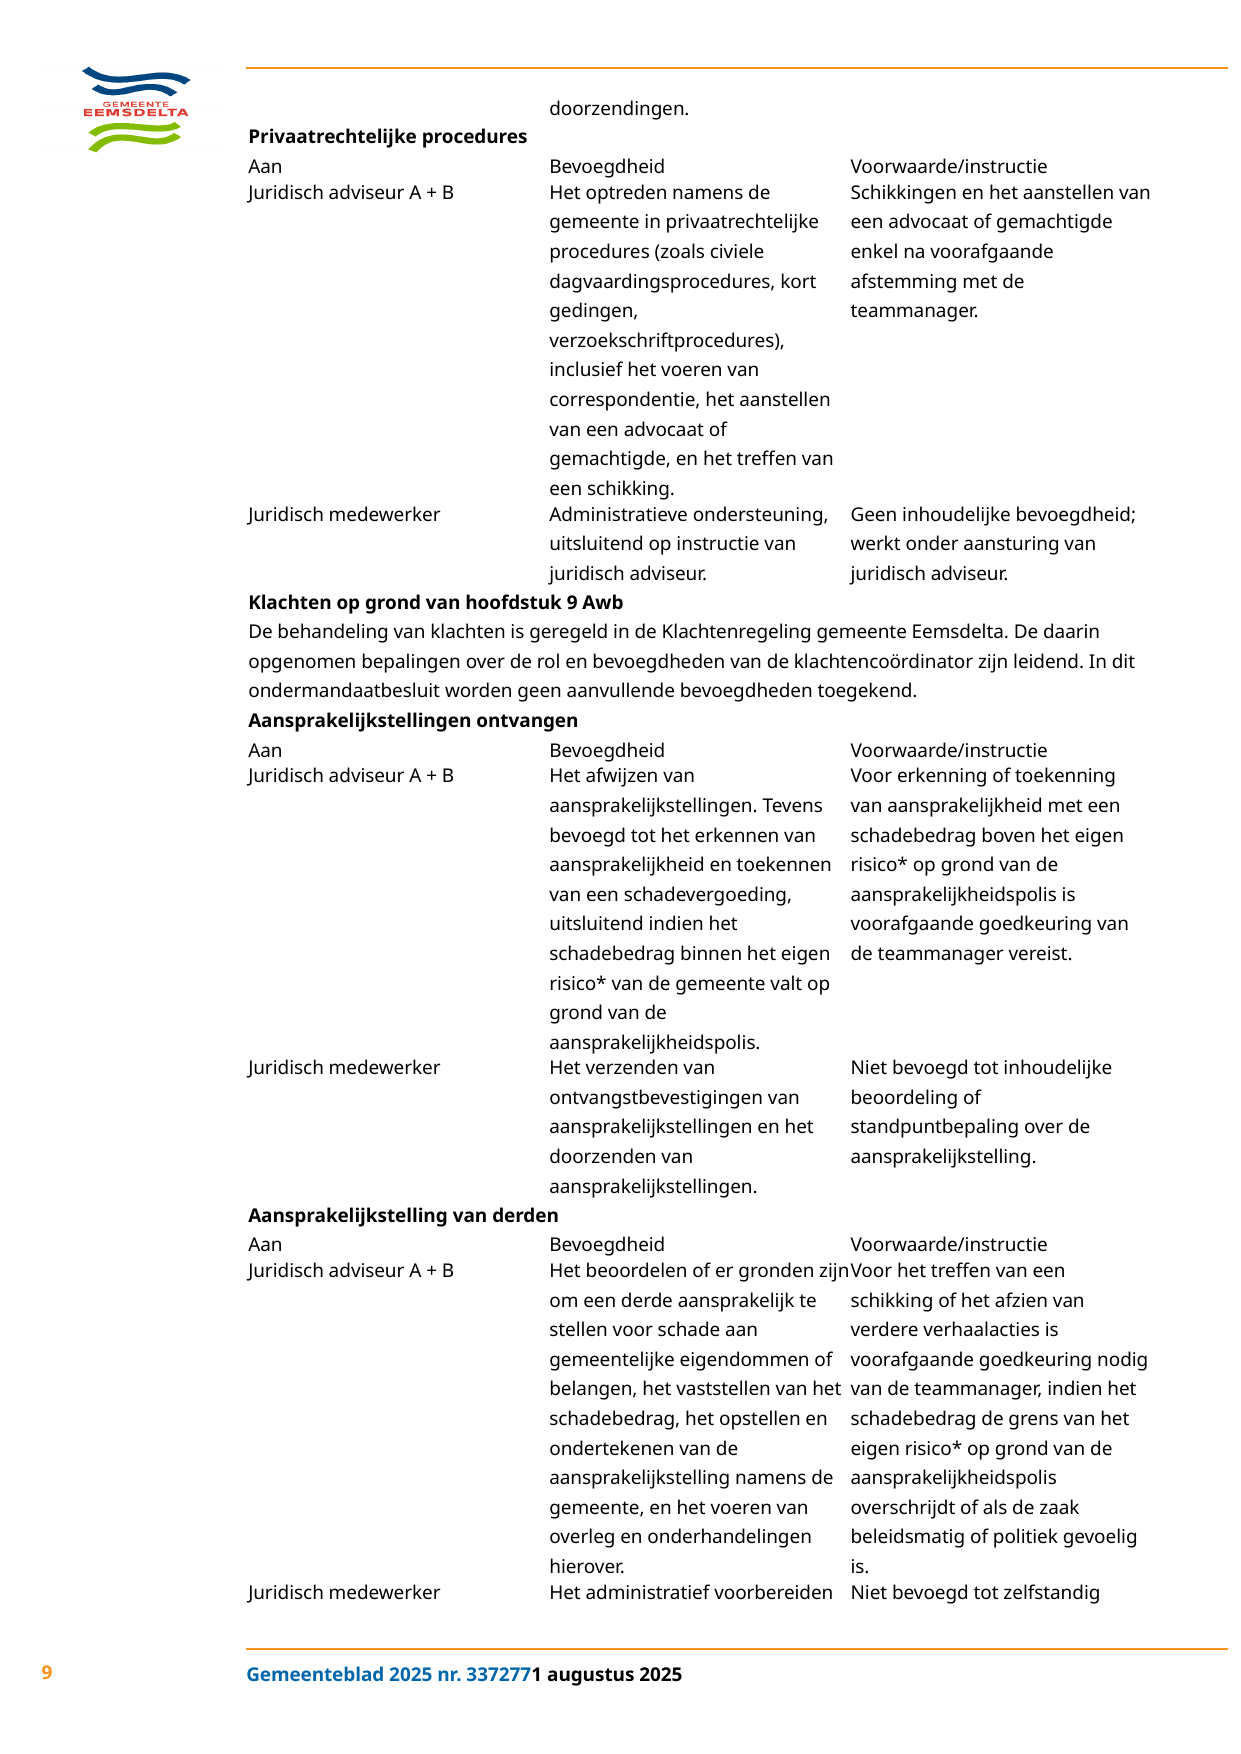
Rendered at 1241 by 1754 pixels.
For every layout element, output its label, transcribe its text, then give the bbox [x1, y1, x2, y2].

text Aansprakelijkstelling van derden [248, 1202, 1152, 1228]
table_cell Het beoordelen of er gronden zijn om een derde aansprakelijk te stellen voor schade aan gemeentelijke eigendommen of belangen, het vaststellen van het schadebedrag, het opstellen en ondertekenen van de aansprakelijkstelling namens de gemeente, en het voeren van overleg en onderhandelingen hierover. [549, 1257, 850, 1579]
table_cell Schikkingen en het aanstellen van een advocaat of gemachtigde enkel na voorafgaande afstemming met de teammanager. [850, 179, 1152, 501]
table_cell Het optreden namens de gemeente in privaatrechtelijke procedures (zoals civiele dagvaardingsprocedures, kort gedingen, verzoekschriftprocedures), inclusief het voeren van correspondentie, het aanstellen van een advocaat of gemachtigde, en het treffen van een schikking. [549, 179, 850, 501]
picture [41, 47, 231, 172]
table_header Voorwaarde/instructie [850, 737, 1152, 763]
table_cell Administratieve ondersteuning, uitsluitend op instructie van juridisch adviseur. [549, 501, 850, 586]
table_cell doorzendingen. [549, 95, 850, 121]
table_cell Juridisch adviseur A + B [248, 179, 549, 501]
text Privaatrechtelijke procedures [248, 124, 1152, 149]
table_cell Juridisch medewerker [248, 1579, 549, 1604]
table_header Aan [248, 1232, 549, 1257]
text Aansprakelijkstellingen ontvangen [248, 707, 1152, 733]
table_header Bevoegdheid [549, 1232, 850, 1257]
table_header Bevoegdheid [549, 154, 850, 179]
table_header Aan [248, 154, 549, 179]
table_cell Het afwijzen van aansprakelijkstellingen. Tevens bevoegd tot het erkennen van aansprakelijkheid en toekennen van een schadevergoeding, uitsluitend indien het schadebedrag binnen het eigen risico* van de gemeente valt op grond van de aansprakelijkheidspolis. [549, 763, 850, 1054]
table_cell Voor erkenning of toekenning van aansprakelijkheid met een schadebedrag boven het eigen risico* op grond van de aansprakelijkheidspolis is voorafgaande goedkeuring van de teammanager vereist. [850, 763, 1152, 1054]
text De behandeling van klachten is geregeld in de Klachtenregeling gemeente Eemsdelta. De daarin opgenomen bepalingen over de rol en bevoegdheden van de klachtencoördinator zijn leidend. In dit ondermandaatbesluit worden geen aanvullende bevoegdheden toegekend. [248, 618, 1152, 703]
text Klachten op grond van hoofdstuk 9 Awb [248, 589, 1152, 614]
table_cell Het administratief voorbereiden [549, 1579, 850, 1604]
table_cell Voor het treffen van een schikking of het afzien van verdere verhaalacties is voorafgaande goedkeuring nodig van de teammanager, indien het schadebedrag de grens van het eigen risico* op grond van de aansprakelijkheidspolis overschrijdt of als de zaak beleidsmatig of politiek gevoelig is. [850, 1257, 1152, 1579]
table_cell Niet bevoegd tot inhoudelijke beoordeling of standpuntbepaling over de aansprakelijkstelling. [850, 1055, 1152, 1199]
table_header Voorwaarde/instructie [850, 154, 1152, 179]
table_header Bevoegdheid [549, 737, 850, 763]
table_cell Juridisch medewerker [248, 1055, 549, 1199]
table_cell Juridisch adviseur A + B [248, 1257, 549, 1579]
table_cell [850, 95, 1152, 121]
table_cell Juridisch adviseur A + B [248, 763, 549, 1054]
table_cell Geen inhoudelijke bevoegdheid; werkt onder aansturing van juridisch adviseur. [850, 501, 1152, 586]
table_cell [248, 95, 549, 121]
table_header Aan [248, 737, 549, 763]
table_cell Juridisch medewerker [248, 501, 549, 586]
table_header Voorwaarde/instructie [850, 1232, 1152, 1257]
table_cell Niet bevoegd tot zelfstandig [850, 1579, 1152, 1604]
table_cell Het verzenden van ontvangstbevestigingen van aansprakelijkstellingen en het doorzenden van aansprakelijkstellingen. [549, 1055, 850, 1199]
